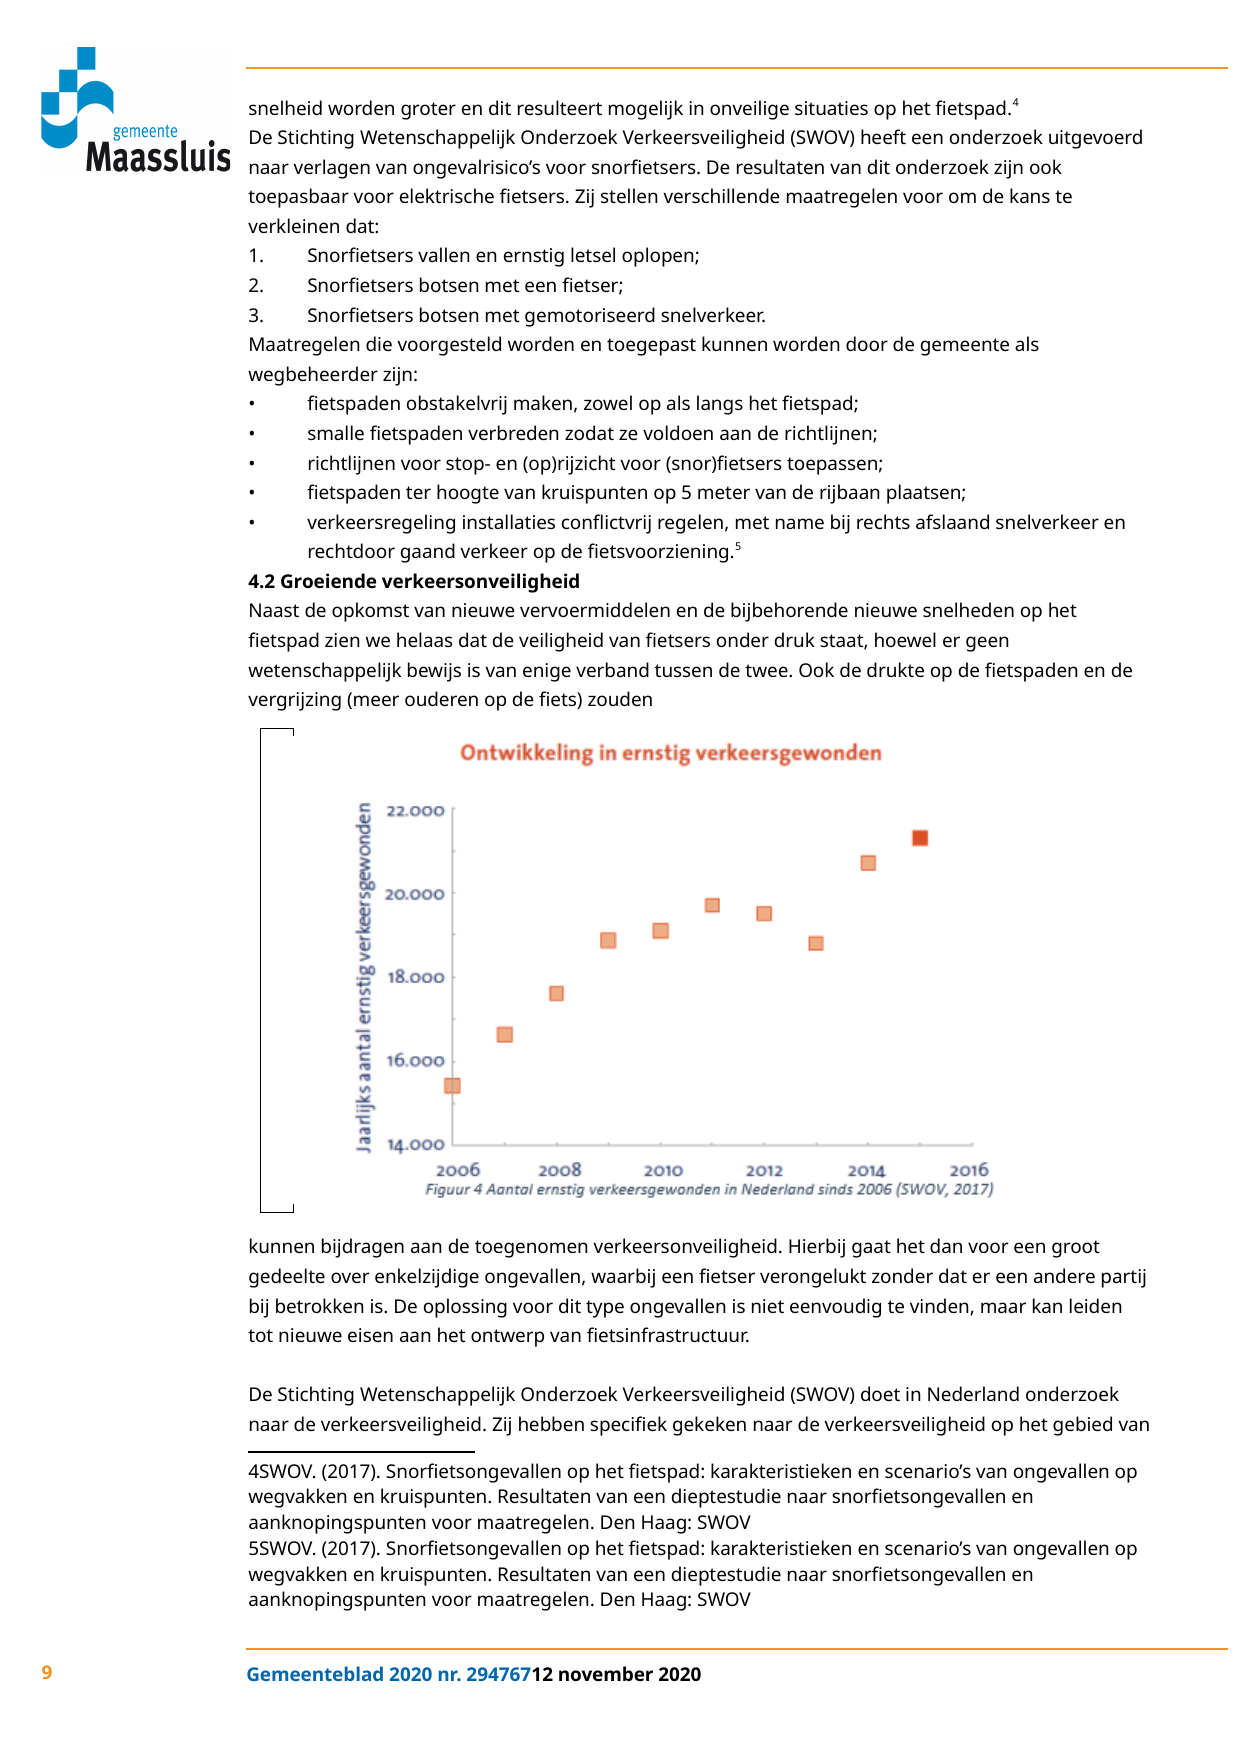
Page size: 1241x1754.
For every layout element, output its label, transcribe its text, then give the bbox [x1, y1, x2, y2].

list Snorfietsers botsen met een fietser; [248, 272, 1152, 298]
list verkeersregeling installaties conflictvrij regelen, met name bij rechts afslaand snelverkeer en rechtdoor gaand verkeer op de fietsvoorziening. [248, 509, 1152, 564]
text Maatregelen die voorgesteld worden en toegepast kunnen worden door de gemeente als wegbeheerder zijn: [248, 331, 1152, 387]
picture [268, 736, 1125, 1204]
text snelheid worden groter en dit resulteert mogelijk in onveilige situaties op het fietspad. [248, 95, 1152, 121]
list SWOV. (2017). Snorfietsongevallen op het fietspad: karakteristieken en scenario’s van ongevallen op wegvakken en kruispunten. Resultaten van een dieptestudie naar snorfietsongevallen en aanknopingspunten voor maatregelen. Den Haag: SWOV [248, 1535, 1152, 1612]
list fietspaden obstakelvrij maken, zowel op als langs het fietspad; [248, 391, 1152, 416]
list Snorfietsers botsen met gemotoriseerd snelverkeer. [248, 302, 1152, 328]
list richtlijnen voor stop- en (op)rijzicht voor (snor)fietsers toepassen; [248, 450, 1152, 476]
text SWOV. (2017). Snorfietsongevallen op het fietspad: karakteristieken en scenario’s van ongevallen op wegvakken en kruispunten. Resultaten van een dieptestudie naar snorfietsongevallen en aanknopingspunten voor maatregelen. Den Haag: SWOV [248, 1458, 1152, 1535]
list fietspaden ter hoogte van kruispunten op 5 meter van de rijbaan plaatsen; [248, 479, 1152, 505]
text Naast de opkomst van nieuwe vervoermiddelen en de bijbehorende nieuwe snelheden op het fietspad zien we helaas dat de veiligheid van fietsers onder druk staat, hoewel er geen wetenschappelijk bewijs is van enige verband tussen de twee. Ook de drukte op de fietspaden en de vergrijzing (meer ouderen op de fiets) zouden [248, 598, 1152, 712]
text kunnen bijdragen aan de toegenomen verkeersonveiligheid. Hierbij gaat het dan voor een groot gedeelte over enkelzijdige ongevallen, waarbij een fietser verongelukt zonder dat er een andere partij bij betrokken is. De oplossing voor dit type ongevallen is niet eenvoudig te vinden, maar kan leiden tot nieuwe eisen aan het ontwerp van fietsinfrastructuur. [248, 1234, 1152, 1348]
list Snorfietsers vallen en ernstig letsel oplopen; [248, 243, 1152, 268]
list smalle fietspaden verbreden zodat ze voldoen aan de richtlijnen; [248, 420, 1152, 446]
picture [41, 47, 231, 172]
picture [41, 47, 77, 92]
text 4.2 Groeiende verkeersonveiligheid [248, 568, 1152, 594]
text De Stichting Wetenschappelijk Onderzoek Verkeersveiligheid (SWOV) heeft een onderzoek uitgevoerd naar verlagen van ongevalrisico’s voor snorfietsers. De resultaten van dit onderzoek zijn ook toepasbaar voor elektrische fietsers. Zij stellen verschillende maatregelen voor om de kans te verkleinen dat: [248, 124, 1152, 239]
text De Stichting Wetenschappelijk Onderzoek Verkeersveiligheid (SWOV) doet in Nederland onderzoek naar de verkeersveiligheid. Zij hebben specifiek gekeken naar de verkeersveiligheid op het gebied van [248, 1382, 1152, 1437]
